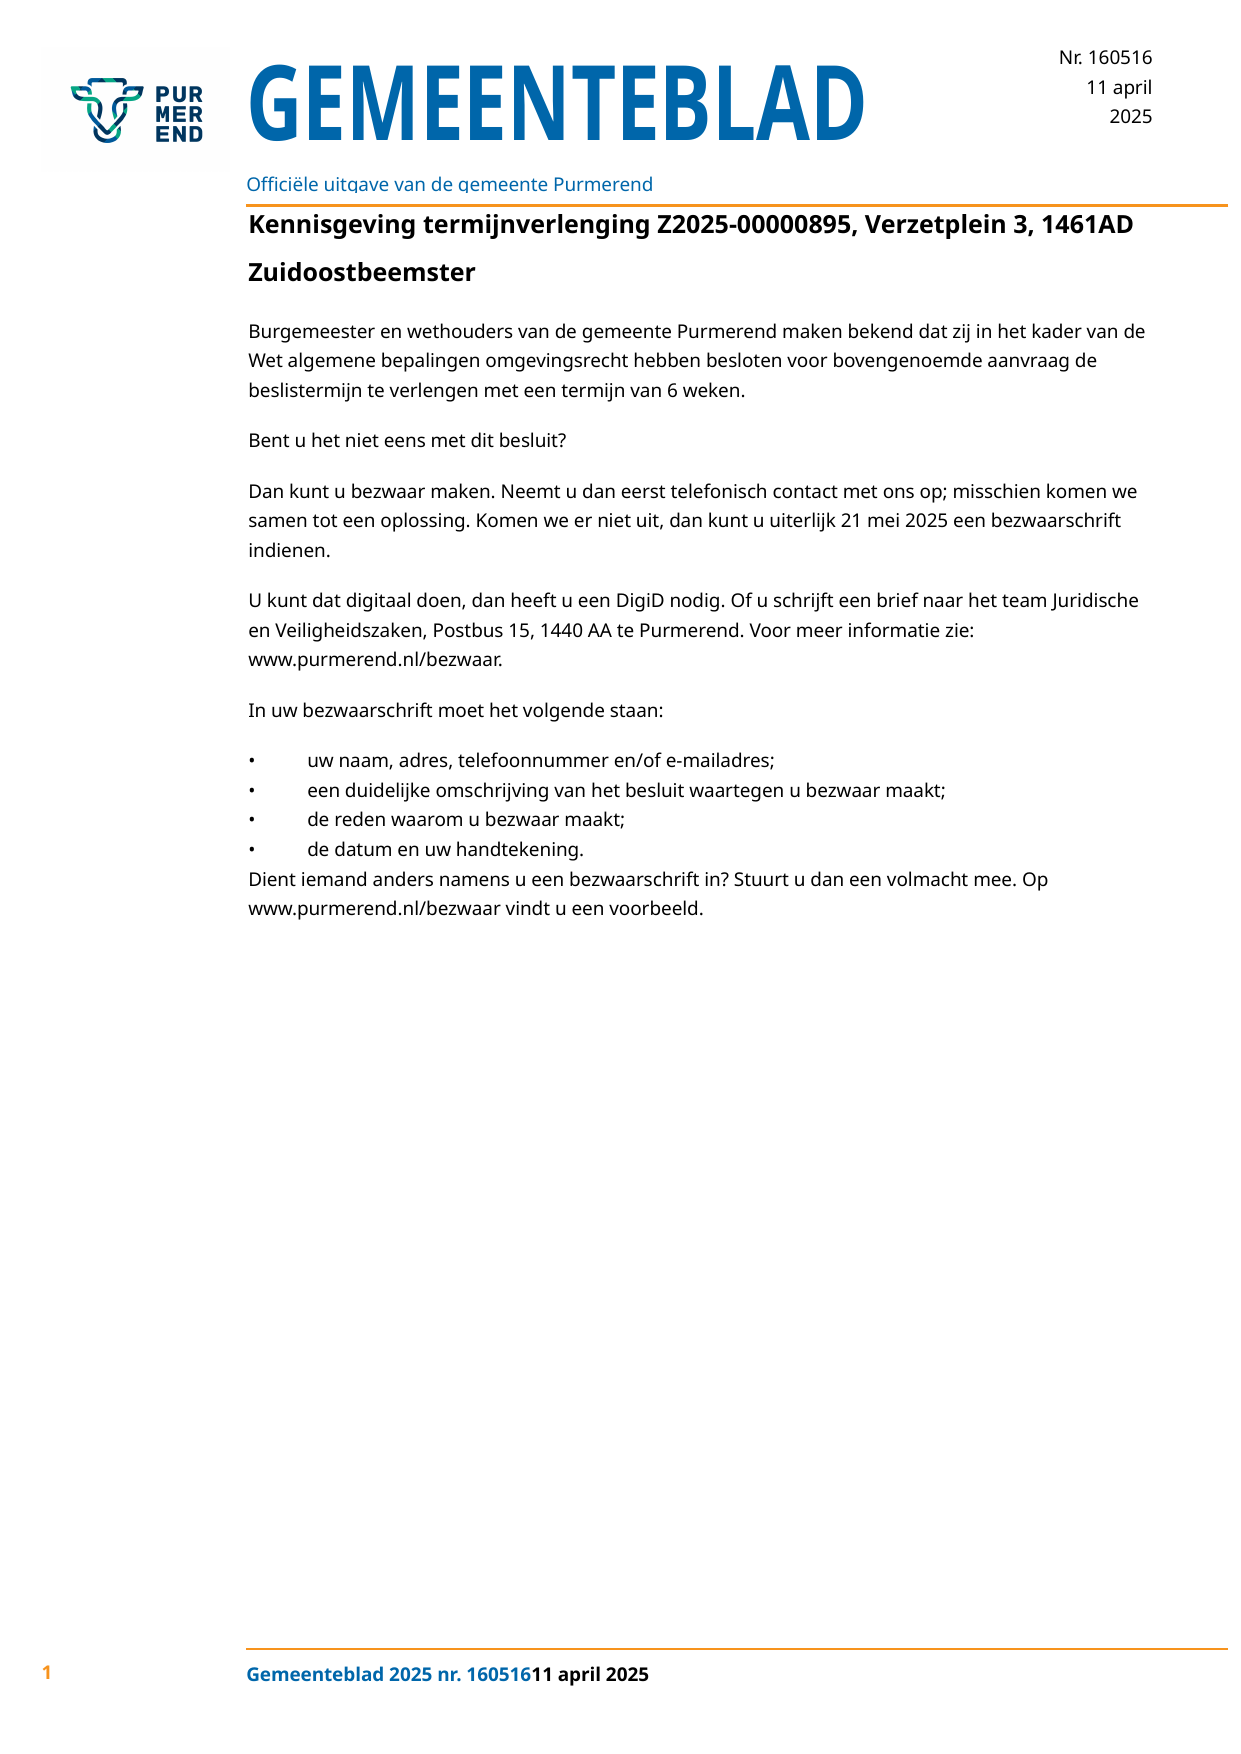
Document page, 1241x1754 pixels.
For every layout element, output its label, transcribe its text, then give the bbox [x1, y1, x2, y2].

list de datum en uw handtekening. [248, 836, 1152, 862]
text Bent u het niet eens met dit besluit? [248, 427, 1152, 453]
list de reden waarom u bezwaar maakt; [248, 807, 1152, 832]
picture [41, 47, 231, 172]
text Burgemeester en wethouders van de gemeente Purmerend maken bekend dat zij in het kader van de Wet algemene bepalingen omgevingsrecht hebben besloten voor bovengenoemde aanvraag de beslistermijn te verlengen met een termijn van 6 weken. [248, 318, 1152, 403]
text Dient iemand anders namens u een bezwaarschrift in? Stuurt u dan een volmacht mee. Op www.purmerend.nl/bezwaar vindt u een voorbeeld. [248, 866, 1152, 921]
list een duidelijke omschrijving van het besluit waartegen u bezwaar maakt; [248, 777, 1152, 803]
text In uw bezwaarschrift moet het volgende staan: [248, 697, 1152, 723]
text Kennisgeving termijnverlenging Z2025-00000895, Verzetplein 3, 1461AD Zuidoostbeemster [248, 207, 1152, 288]
text U kunt dat digitaal doen, dan heeft u een DigiD nodig. Of u schrijft een brief naar het team Juridische en Veiligheidszaken, Postbus 15, 1440 AA te Purmerend. Voor meer informatie zie: www.purmerend.nl/bezwaar. [248, 587, 1152, 672]
text Dan kunt u bezwaar maken. Neemt u dan eerst telefonisch contact met ons op; misschien komen we samen tot een oplossing. Komen we er niet uit, dan kunt u uiterlijk 21 mei 2025 een bezwaarschrift indienen. [248, 478, 1152, 563]
list uw naam, adres, telefoonnummer en/of e-mailadres; [248, 747, 1152, 773]
